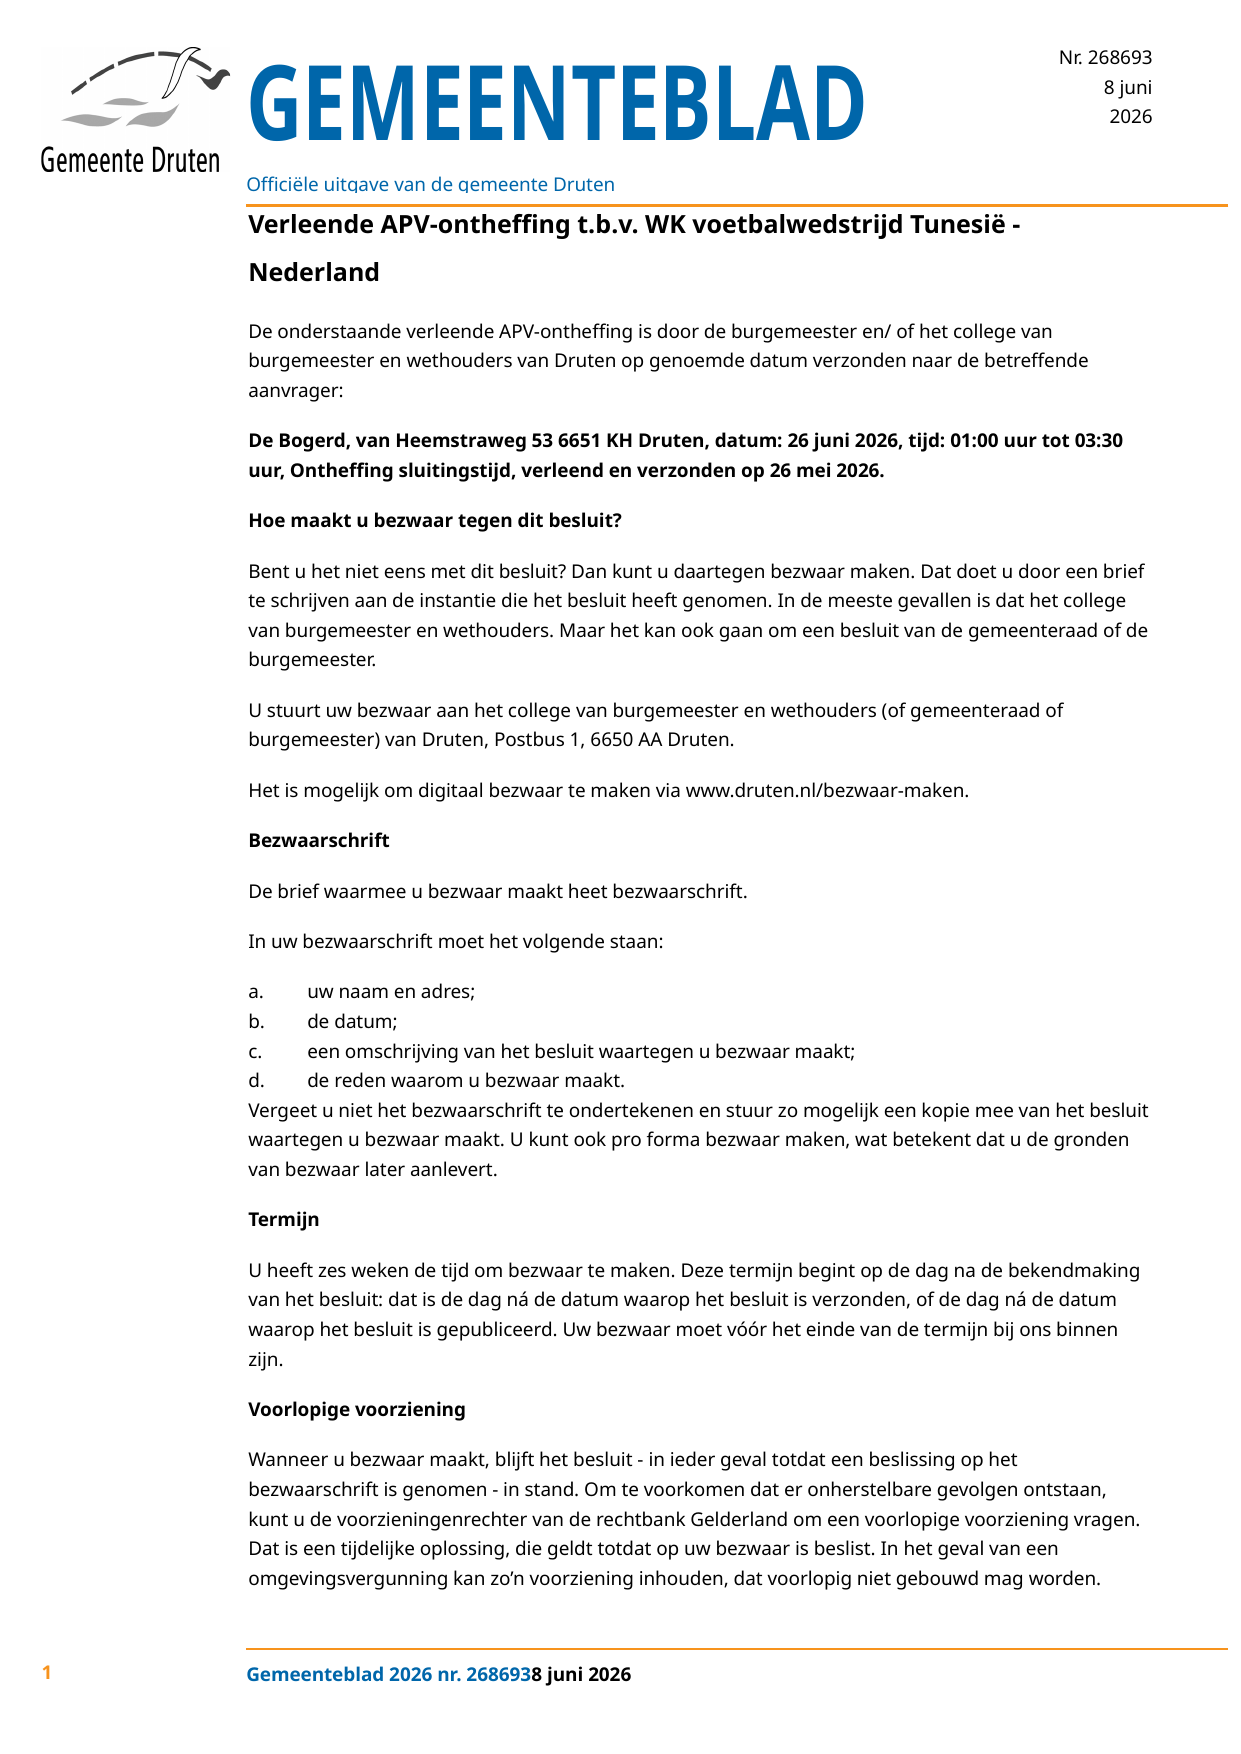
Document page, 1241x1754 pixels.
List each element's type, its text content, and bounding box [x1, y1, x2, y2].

text U stuurt uw bezwaar aan het college van burgemeester en wethouders (of gemeenteraad of burgemeester) van Druten, Postbus 1, 6650 AA Druten. [248, 697, 1152, 752]
text Termijn [248, 1207, 1152, 1232]
list de reden waarom u bezwaar maakt. [248, 1067, 1152, 1093]
text De Bogerd, van Heemstraweg 53 6651 KH Druten, datum: 26 juni 2026, tijd: 01:00 uur tot 03:30 uur, Ontheffing sluitingstijd, verleend en verzonden op 26 mei 2026. [248, 427, 1152, 483]
text U heeft zes weken de tijd om bezwaar te maken. Deze termijn begint op de dag na de bekendmaking van het besluit: dat is de dag ná de datum waarop het besluit is verzonden, of de dag ná de datum waarop het besluit is gepubliceerd. Uw bezwaar moet vóór het einde van de termijn bij ons binnen zijn. [248, 1257, 1152, 1372]
picture [41, 47, 231, 172]
text De brief waarmee u bezwaar maakt heet bezwaarschrift. [248, 878, 1152, 904]
text De onderstaande verleende APV-ontheffing is door de burgemeester en/ of het college van burgemeester en wethouders van Druten op genoemde datum verzonden naar de betreffende aanvrager: [248, 318, 1152, 403]
text Wanneer u bezwaar maakt, blijft het besluit - in ieder geval totdat een beslissing op het bezwaarschrift is genomen - in stand. Om te voorkomen dat er onherstelbare gevolgen ontstaan, kunt u de voorzieningenrechter van de rechtbank Gelderland om een voorlopige voorziening vragen. Dat is een tijdelijke oplossing, die geldt totdat op uw bezwaar is beslist. In het geval van een omgevingsvergunning kan zo’n voorziening inhouden, dat voorlopig niet gebouwd mag worden. [248, 1447, 1152, 1591]
list de datum; [248, 1008, 1152, 1034]
text Voorlopige voorziening [248, 1396, 1152, 1422]
list uw naam en adres; [248, 979, 1152, 1004]
text In uw bezwaarschrift moet het volgende staan: [248, 928, 1152, 954]
text Het is mogelijk om digitaal bezwaar te maken via www.druten.nl/bezwaar-maken. [248, 777, 1152, 803]
text Bezwaarschrift [248, 827, 1152, 853]
list een omschrijving van het besluit waartegen u bezwaar maakt; [248, 1038, 1152, 1064]
text Verleende APV-ontheffing t.b.v. WK voetbalwedstrijd Tunesië - Nederland [248, 207, 1152, 288]
text Hoe maakt u bezwaar tegen dit besluit? [248, 507, 1152, 533]
text Vergeet u niet het bezwaarschrift te ondertekenen en stuur zo mogelijk een kopie mee van het besluit waartegen u bezwaar maakt. U kunt ook pro forma bezwaar maken, wat betekent dat u de gronden van bezwaar later aanlevert. [248, 1097, 1152, 1182]
text Bent u het niet eens met dit besluit? Dan kunt u daartegen bezwaar maken. Dat doet u door een brief te schrijven aan de instantie die het besluit heeft genomen. In de meeste gevallen is dat het college van burgemeester en wethouders. Maar het kan ook gaan om een besluit van de gemeenteraad of de burgemeester. [248, 558, 1152, 672]
